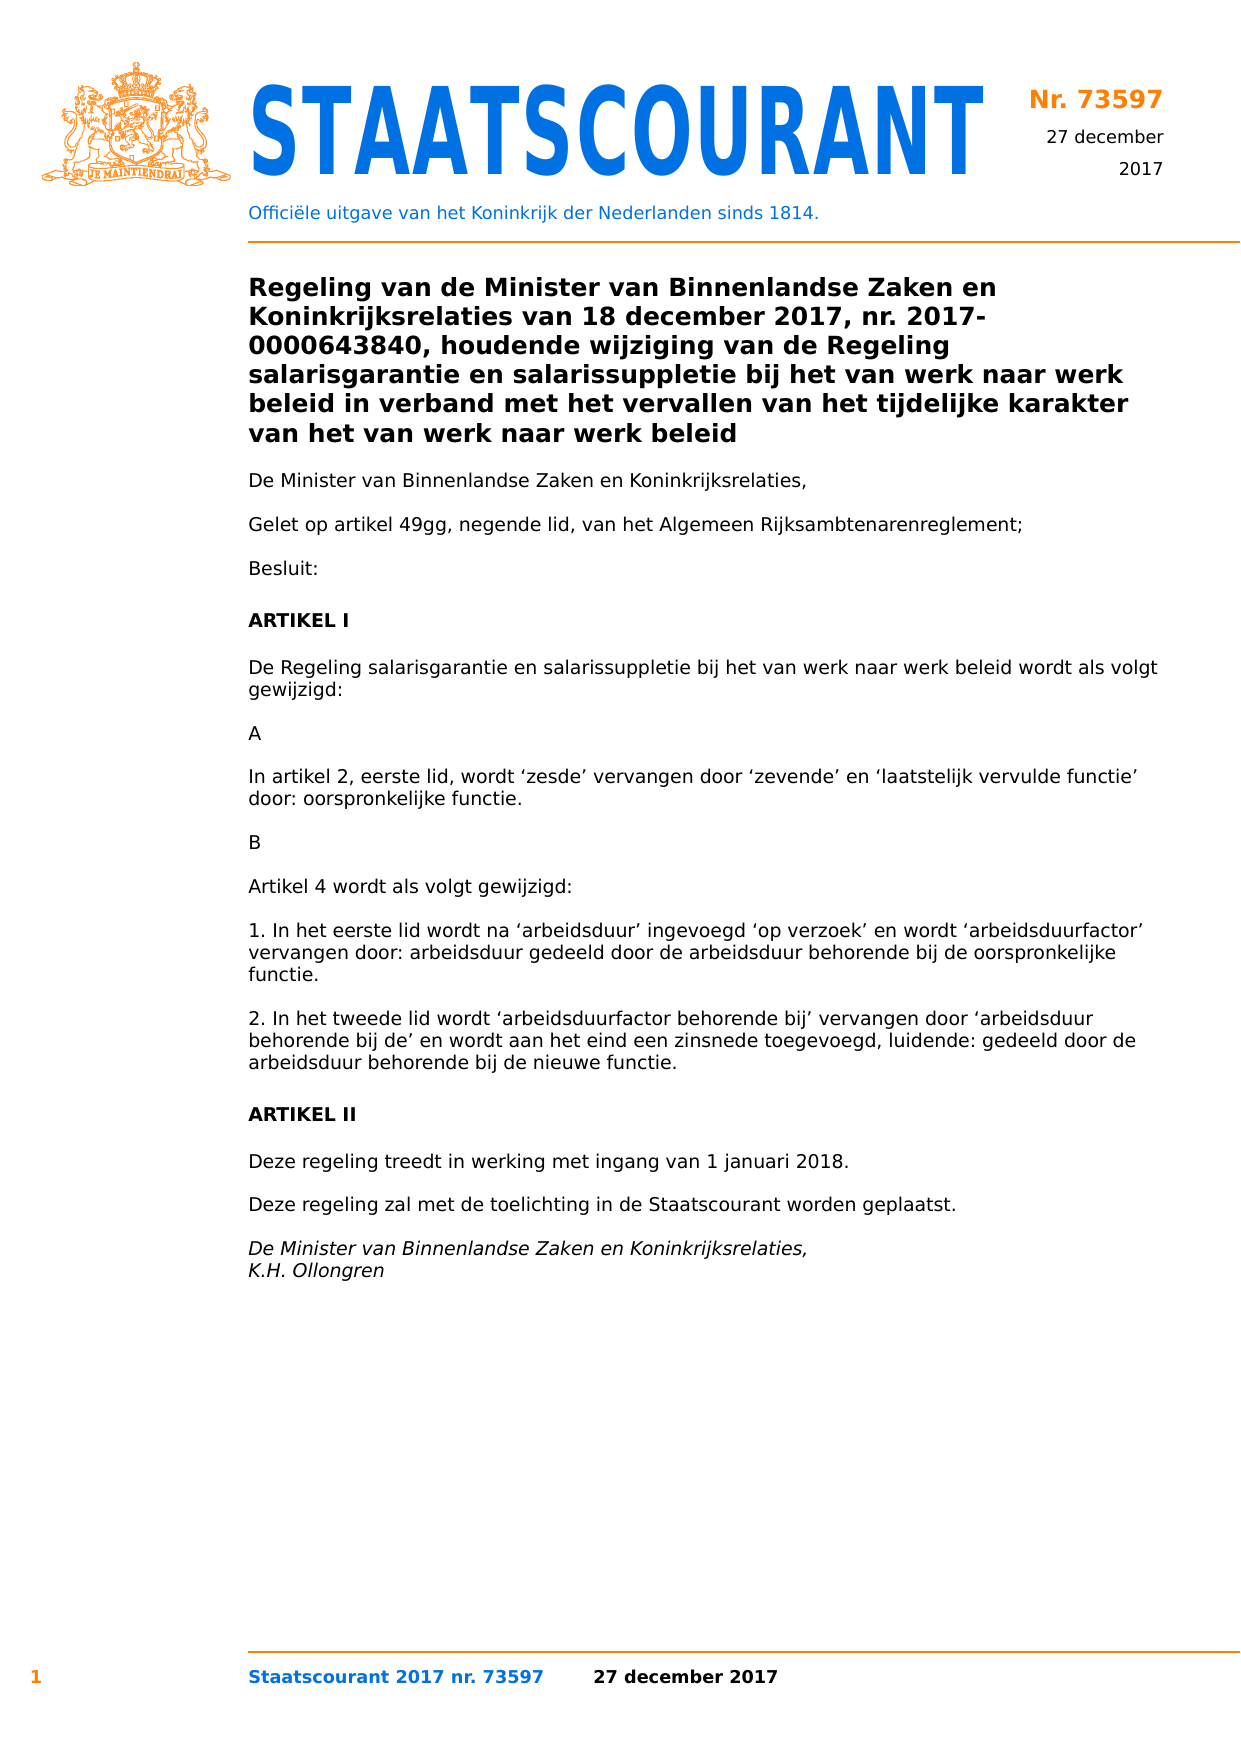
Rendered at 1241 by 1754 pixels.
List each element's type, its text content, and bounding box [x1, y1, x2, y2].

table_cell Officiële uitgave van het Koninkrijk der Nederlanden sinds 1814. [248, 203, 1240, 241]
text In artikel 2, eerste lid, wordt ‘zesde’ vervangen door ‘zevende’ en ‘laatstelijk vervulde functie’ door: oorspronkelijke functie. [248, 766, 1163, 810]
subtitle ARTIKEL II [248, 1103, 1163, 1126]
text 1. In het eerste lid wordt na ‘arbeidsduur’ ingevoegd ‘op verzoek’ en wordt ‘arbeidsduurfactor’ vervangen door: arbeidsduur gedeeld door de arbeidsduur behorende bij de oorspronkelijke functie. [248, 920, 1163, 986]
text De Regeling salarisgarantie en salarissuppletie bij het van werk naar werk beleid wordt als volgt gewijzigd: [248, 657, 1163, 701]
table_header [25, 62, 248, 241]
text Gelet op artikel 49gg, negende lid, van het Algemeen Rijksambtenarenreglement; [248, 514, 1163, 536]
text 2. In het tweede lid wordt ‘arbeidsduurfactor behorende bij’ vervangen door ‘arbeidsduur behorende bij de’ en wordt aan het eind een zinsnede toegevoegd, luidende: gedeeld door de arbeidsduur behorende bij de nieuwe functie. [248, 1008, 1163, 1073]
subtitle Regeling van de Minister van Binnenlandse Zaken en Koninkrijksrelaties van 18 december 2017, nr. 2017-0000643840, houdende wijziging van de Regeling salarisgarantie en salarissuppletie bij het van werk naar werk beleid in verband met het vervallen van het tijdelijke karakter van het van werk naar werk beleid [248, 273, 1163, 448]
text Deze regeling treedt in werking met ingang van 1 januari 2018. [248, 1151, 1163, 1172]
table_header Nr. 73597 [998, 62, 1240, 121]
table_cell 2017 [998, 153, 1240, 203]
text Besluit: [248, 558, 1163, 579]
text A [248, 722, 1163, 744]
subtitle ARTIKEL I [248, 609, 1163, 632]
table_header STAATSCOURANT [248, 62, 998, 203]
text B [248, 832, 1163, 854]
table_cell 27 december [998, 121, 1240, 153]
text Artikel 4 wordt als volgt gewijzigd: [248, 876, 1163, 898]
text Deze regeling zal met de toelichting in de Staatscourant worden geplaatst. [248, 1194, 1163, 1216]
text De Minister van Binnenlandse Zaken en Koninkrijksrelaties, K.H. Ollongren [248, 1238, 1163, 1282]
picture [41, 62, 231, 186]
text De Minister van Binnenlandse Zaken en Koninkrijksrelaties, [248, 470, 1163, 492]
